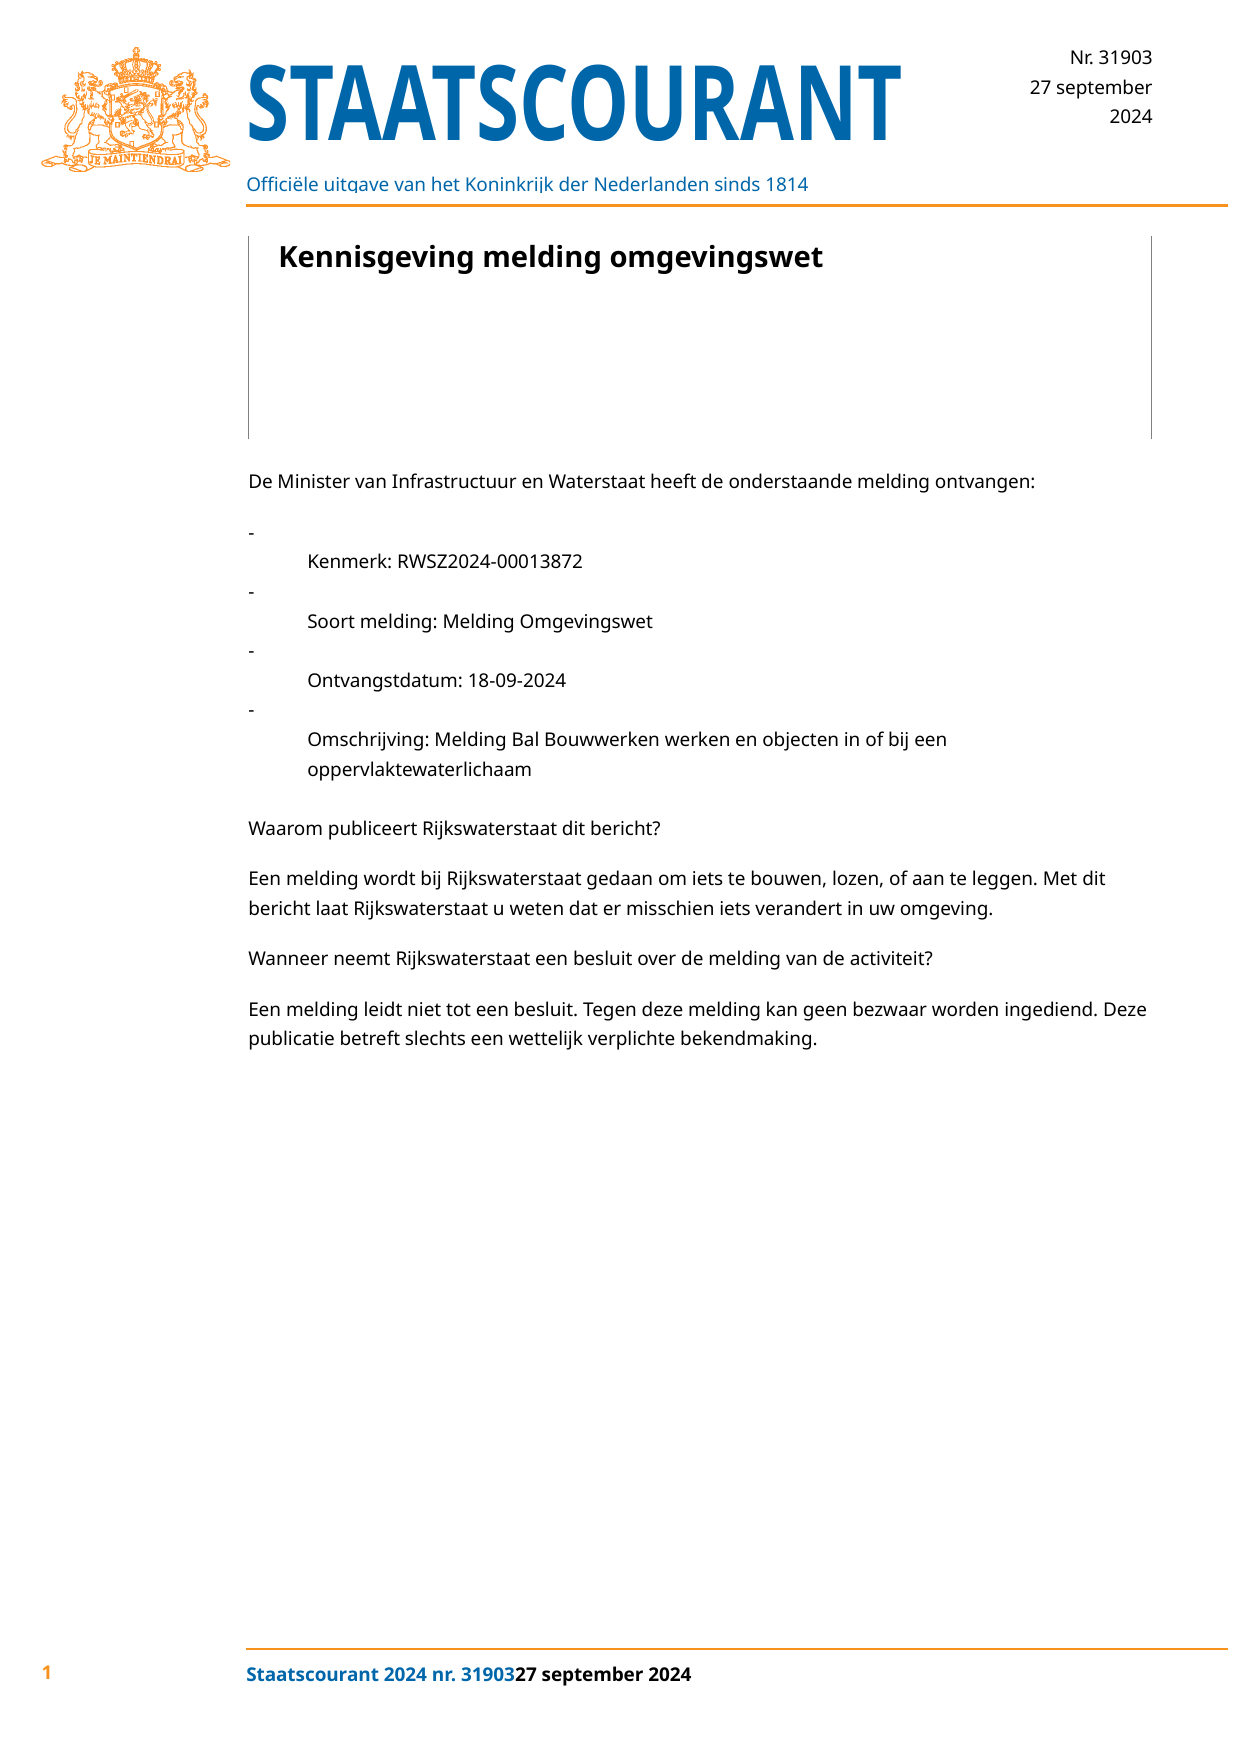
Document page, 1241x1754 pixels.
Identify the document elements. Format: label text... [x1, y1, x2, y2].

table_header Kennisgeving melding omgevingswet [249, 236, 850, 439]
table_header [1090, 236, 1151, 413]
table_header [850, 414, 1151, 439]
text Waarom publiceert Rijkswaterstaat dit bericht? [248, 815, 1152, 841]
list Soort melding: Melding Omgevingswet [248, 608, 1152, 633]
list Ontvangstdatum: 18-09-2024 [248, 667, 1152, 693]
table_header [850, 236, 912, 413]
text Een melding leidt niet tot een besluit. Tegen deze melding kan geen bezwaar worden ingediend. Deze publicatie betreft slechts een wettelijk verplichte bekendmaking. [248, 996, 1152, 1051]
text Wanneer neemt Rijkswaterstaat een besluit over de melding van de activiteit? [248, 945, 1152, 971]
list Kenmerk: RWSZ2024-00013872 [248, 549, 1152, 574]
text De Minister van Infrastructuur en Waterstaat heeft de onderstaande melding ontvangen: [248, 469, 1152, 494]
picture [41, 47, 231, 172]
text Een melding wordt bij Rijkswaterstaat gedaan om iets te bouwen, lozen, of aan te leggen. Met dit bericht laat Rijkswaterstaat u weten dat er misschien iets verandert in uw omgeving. [248, 865, 1152, 921]
list Omschrijving: Melding Bal Bouwwerken werken en objecten in of bij een oppervlaktewaterlichaam [248, 726, 1152, 781]
picture [912, 236, 1090, 414]
